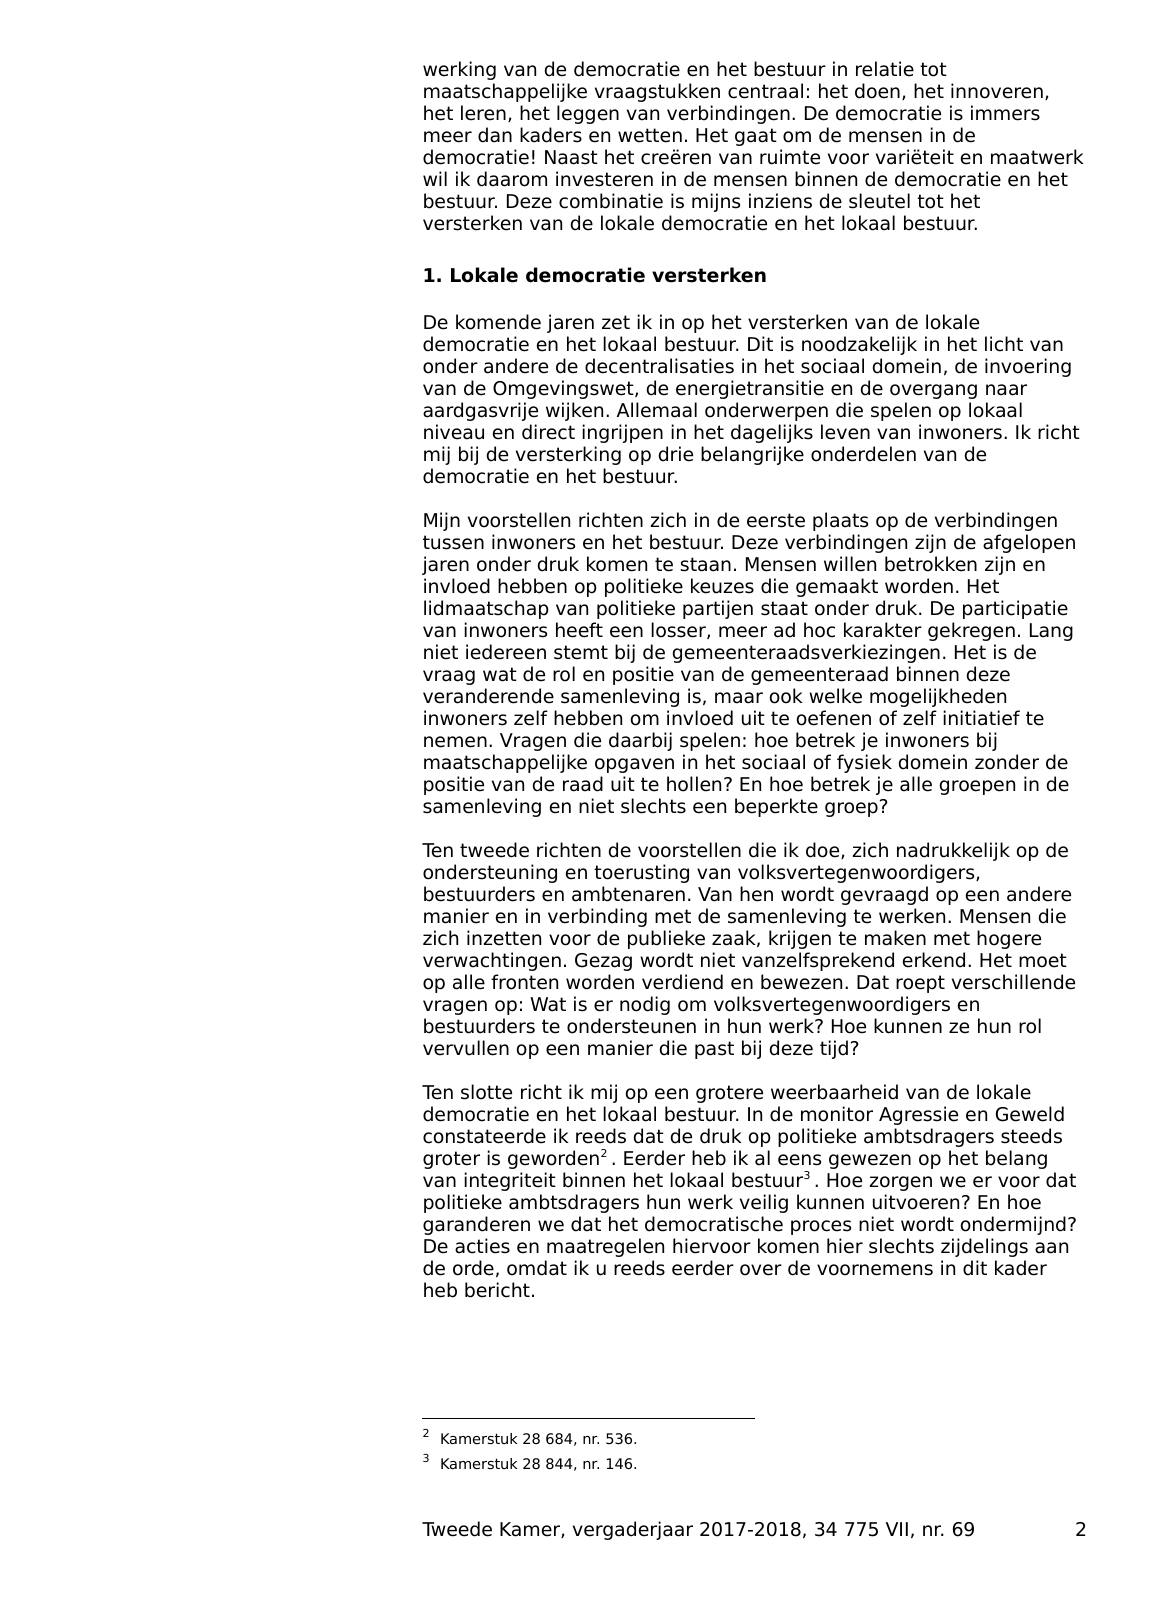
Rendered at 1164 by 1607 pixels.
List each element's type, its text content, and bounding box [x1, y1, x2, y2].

text Ten tweede richten de voorstellen die ik doe, zich nadrukkelijk op de ondersteuning en toerusting van volksvertegenwoordigers, bestuurders en ambtenaren. Van hen wordt gevraagd op een andere manier en in verbinding met de samenleving te werken. Mensen die zich inzetten voor de publieke zaak, krijgen te maken met hogere verwachtingen. Gezag wordt niet vanzelfsprekend erkend. Het moet op alle fronten worden verdiend en bewezen. Dat roept verschillende vragen op: Wat is er nodig om volksvertegenwoordigers en bestuurders te ondersteunen in hun werk? Hoe kunnen ze hun rol vervullen op een manier die past bij deze tijd? [422, 840, 1087, 1059]
text Kamerstuk 28 844, nr. 146. [422, 1452, 1087, 1474]
text De komende jaren zet ik in op het versterken van de lokale democratie en het lokaal bestuur. Dit is noodzakelijk in het licht van onder andere de decentralisaties in het sociaal domein, de invoering van de Omgevingswet, de energietransitie en de overgang naar aardgasvrije wijken. Allemaal onderwerpen die spelen op lokaal niveau en direct ingrijpen in het dagelijks leven van inwoners. Ik richt mij bij de versterking op drie belangrijke onderdelen van de democratie en het bestuur. [422, 312, 1087, 488]
text werking van de democratie en het bestuur in relatie tot maatschappelijke vraagstukken centraal: het doen, het innoveren, het leren, het leggen van verbindingen. De democratie is immers meer dan kaders en wetten. Het gaat om de mensen in de democratie! Naast het creëren van ruimte voor variëteit en maatwerk wil ik daarom investeren in de mensen binnen de democratie en het bestuur. Deze combinatie is mijns inziens de sleutel tot het versterken van de lokale democratie en het lokaal bestuur. [422, 59, 1087, 235]
text Ten slotte richt ik mij op een grotere weerbaarheid van de lokale democratie en het lokaal bestuur. In de monitor Agressie en Geweld constateerde ik reeds dat de druk op politieke ambtsdragers steeds groter is geworden. Eerder heb ik al eens gewezen op het belang van integriteit binnen het lokaal bestuur. Hoe zorgen we er voor dat politieke ambtsdragers hun werk veilig kunnen uitvoeren? En hoe garanderen we dat het democratische proces niet wordt ondermijnd? De acties en maatregelen hiervoor komen hier slechts zijdelings aan de orde, omdat ik u reeds eerder over de voornemens in dit kader heb bericht. [422, 1082, 1087, 1302]
text Mijn voorstellen richten zich in de eerste plaats op de verbindingen tussen inwoners en het bestuur. Deze verbindingen zijn de afgelopen jaren onder druk komen te staan. Mensen willen betrokken zijn en invloed hebben op politieke keuzes die gemaakt worden. Het lidmaatschap van politieke partijen staat onder druk. De participatie van inwoners heeft een losser, meer ad hoc karakter gekregen. Lang niet iedereen stemt bij de gemeenteraadsverkiezingen. Het is de vraag wat de rol en positie van de gemeenteraad binnen deze veranderende samenleving is, maar ook welke mogelijkheden inwoners zelf hebben om invloed uit te oefenen of zelf initiatief te nemen. Vragen die daarbij spelen: hoe betrek je inwoners bij maatschappelijke opgaven in het sociaal of fysiek domein zonder de positie van de raad uit te hollen? En hoe betrek je alle groepen in de samenleving en niet slechts een beperkte groep? [422, 510, 1087, 818]
text Kamerstuk 28 684, nr. 536. [422, 1427, 1087, 1449]
subtitle 1. Lokale democratie versterken [422, 265, 1087, 287]
